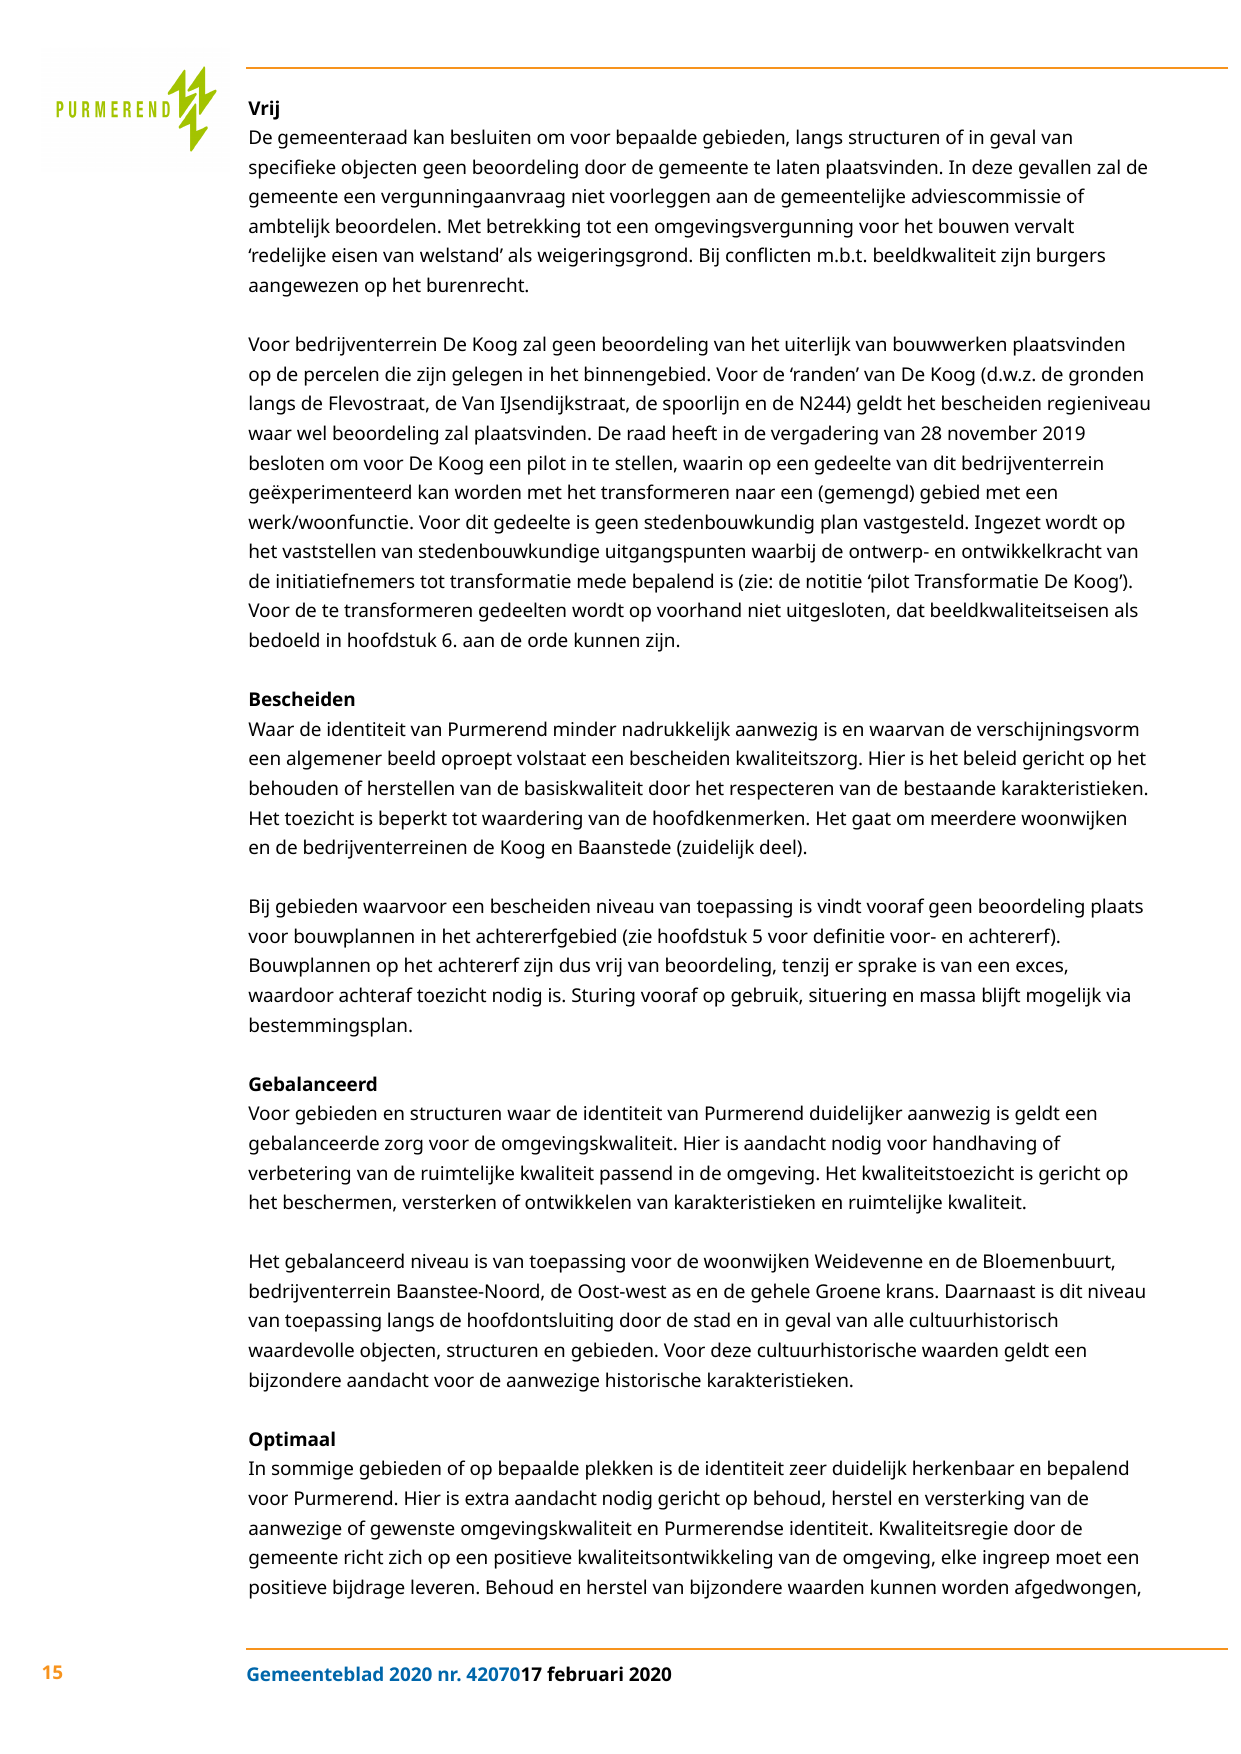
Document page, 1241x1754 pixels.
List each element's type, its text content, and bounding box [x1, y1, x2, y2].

text De gemeenteraad kan besluiten om voor bepaalde gebieden, langs structuren of in geval van specifieke objecten geen beoordeling door de gemeente te laten plaatsvinden. In deze gevallen zal de gemeente een vergunningaanvraag niet voorleggen aan de gemeentelijke adviescommissie of ambtelijk beoordelen. Met betrekking tot een omgevingsvergunning voor het bouwen vervalt ‘redelijke eisen van welstand’ als weigeringsgrond. Bij conflicten m.b.t. beeldkwaliteit zijn burgers aangewezen op het burenrecht. [248, 124, 1152, 298]
text Vrij [248, 95, 1152, 121]
text In sommige gebieden of op bepaalde plekken is de identiteit zeer duidelijk herkenbaar en bepalend voor Purmerend. Hier is extra aandacht nodig gericht op behoud, herstel en versterking van de aanwezige of gewenste omgevingskwaliteit en Purmerendse identiteit. Kwaliteitsregie door de gemeente richt zich op een positieve kwaliteitsontwikkeling van de omgeving, elke ingreep moet een positieve bijdrage leveren. Behoud en herstel van bijzondere waarden kunnen worden afgedwongen, [248, 1456, 1152, 1600]
text Bescheiden [248, 686, 1152, 712]
text Gebalanceerd [248, 1071, 1152, 1097]
text Waar de identiteit van Purmerend minder nadrukkelijk aanwezig is en waarvan de verschijningsvorm een algemener beeld oproept volstaat een bescheiden kwaliteitszorg. Hier is het beleid gericht op het behouden of herstellen van de basiskwaliteit door het respecteren van de bestaande karakteristieken. Het toezicht is beperkt tot waardering van de hoofdkenmerken. Het gaat om meerdere woonwijken en de bedrijventerreinen de Koog en Baanstede (zuidelijk deel). [248, 716, 1152, 860]
text Bij gebieden waarvoor een bescheiden niveau van toepassing is vindt vooraf geen beoordeling plaats voor bouwplannen in het achtererfgebied (zie hoofdstuk 5 voor definitie voor- en achtererf). Bouwplannen op het achtererf zijn dus vrij van beoordeling, tenzij er sprake is van een exces, waardoor achteraf toezicht nodig is. Sturing vooraf op gebruik, situering en massa blijft mogelijk via bestemmingsplan. [248, 893, 1152, 1038]
text Voor bedrijventerrein De Koog zal geen beoordeling van het uiterlijk van bouwwerken plaatsvinden op de percelen die zijn gelegen in het binnengebied. Voor de ‘randen’ van De Koog (d.w.z. de gronden langs de Flevostraat, de Van IJsendijkstraat, de spoorlijn en de N244) geldt het bescheiden regieniveau waar wel beoordeling zal plaatsvinden. De raad heeft in de vergadering van 28 november 2019 besloten om voor De Koog een pilot in te stellen, waarin op een gedeelte van dit bedrijventerrein geëxperimenteerd kan worden met het transformeren naar een (gemengd) gebied met een werk/woonfunctie. Voor dit gedeelte is geen stedenbouwkundig plan vastgesteld. Ingezet wordt op het vaststellen van stedenbouwkundige uitgangspunten waarbij de ontwerp- en ontwikkelkracht van de initiatiefnemers tot transformatie mede bepalend is (zie: de notitie ‘pilot Transformatie De Koog’). Voor de te transformeren gedeelten wordt op voorhand niet uitgesloten, dat beeldkwaliteitseisen als bedoeld in hoofdstuk 6. aan de orde kunnen zijn. [248, 331, 1152, 653]
text Voor gebieden en structuren waar de identiteit van Purmerend duidelijker aanwezig is geldt een gebalanceerde zorg voor de omgevingskwaliteit. Hier is aandacht nodig voor handhaving of verbetering van de ruimtelijke kwaliteit passend in de omgeving. Het kwaliteitstoezicht is gericht op het beschermen, versterken of ontwikkelen van karakteristieken en ruimtelijke kwaliteit. [248, 1101, 1152, 1215]
picture [41, 47, 231, 172]
text Het gebalanceerd niveau is van toepassing voor de woonwijken Weidevenne en de Bloemenbuurt, bedrijventerrein Baanstee-Noord, de Oost-west as en de gehele Groene krans. Daarnaast is dit niveau van toepassing langs de hoofdontsluiting door de stad en in geval van alle cultuurhistorisch waardevolle objecten, structuren en gebieden. Voor deze cultuurhistorische waarden geldt een bijzondere aandacht voor de aanwezige historische karakteristieken. [248, 1248, 1152, 1393]
text Optimaal [248, 1426, 1152, 1452]
